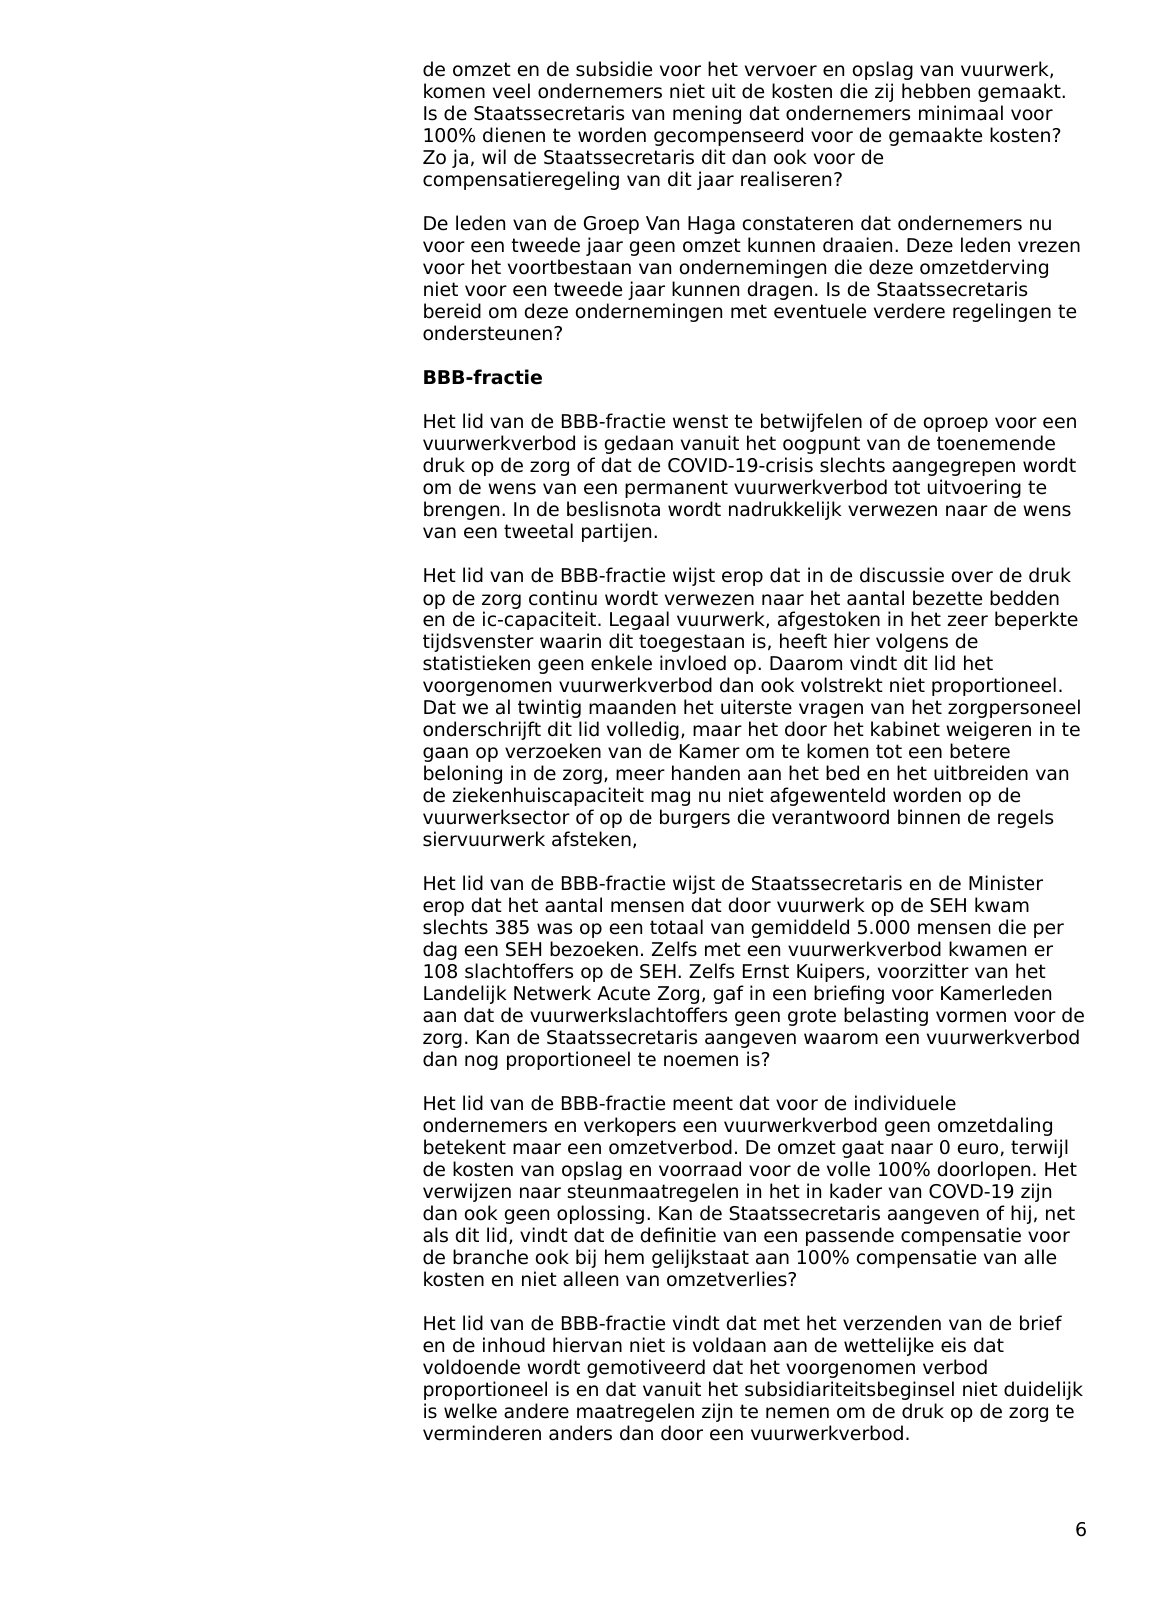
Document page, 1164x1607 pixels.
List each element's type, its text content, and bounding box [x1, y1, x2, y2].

text Het lid van de BBB-fractie meent dat voor de individuele ondernemers en verkopers een vuurwerkverbod geen omzetdaling betekent maar een omzetverbod. De omzet gaat naar 0 euro, terwijl de kosten van opslag en voorraad voor de volle 100% doorlopen. Het verwijzen naar steunmaatregelen in het in kader van COVD-19 zijn dan ook geen oplossing. Kan de Staatssecretaris aangeven of hij, net als dit lid, vindt dat de definitie van een passende compensatie voor de branche ook bij hem gelijkstaat aan 100% compensatie van alle kosten en niet alleen van omzetverlies? [422, 1093, 1087, 1291]
subtitle BBB-fractie [422, 367, 1087, 389]
text de omzet en de subsidie voor het vervoer en opslag van vuurwerk, komen veel ondernemers niet uit de kosten die zij hebben gemaakt. Is de Staatssecretaris van mening dat ondernemers minimaal voor 100% dienen te worden gecompenseerd voor de gemaakte kosten? Zo ja, wil de Staatssecretaris dit dan ook voor de compensatieregeling van dit jaar realiseren? [422, 59, 1087, 191]
text Het lid van de BBB-fractie wijst erop dat in de discussie over de druk op de zorg continu wordt verwezen naar het aantal bezette bedden en de ic-capaciteit. Legaal vuurwerk, afgestoken in het zeer beperkte tijdsvenster waarin dit toegestaan is, heeft hier volgens de statistieken geen enkele invloed op. Daarom vindt dit lid het voorgenomen vuurwerkverbod dan ook volstrekt niet proportioneel. Dat we al twintig maanden het uiterste vragen van het zorgpersoneel onderschrijft dit lid volledig, maar het door het kabinet weigeren in te gaan op verzoeken van de Kamer om te komen tot een betere beloning in de zorg, meer handen aan het bed en het uitbreiden van de ziekenhuiscapaciteit mag nu niet afgewenteld worden op de vuurwerksector of op de burgers die verantwoord binnen de regels siervuurwerk afsteken, [422, 565, 1087, 851]
text Het lid van de BBB-fractie wijst de Staatssecretaris en de Minister erop dat het aantal mensen dat door vuurwerk op de SEH kwam slechts 385 was op een totaal van gemiddeld 5.000 mensen die per dag een SEH bezoeken. Zelfs met een vuurwerkverbod kwamen er 108 slachtoffers op de SEH. Zelfs Ernst Kuipers, voorzitter van het Landelijk Netwerk Acute Zorg, gaf in een briefing voor Kamerleden aan dat de vuurwerkslachtoffers geen grote belasting vormen voor de zorg. Kan de Staatssecretaris aangeven waarom een vuurwerkverbod dan nog proportioneel te noemen is? [422, 873, 1087, 1071]
text Het lid van de BBB-fractie vindt dat met het verzenden van de brief en de inhoud hiervan niet is voldaan aan de wettelijke eis dat voldoende wordt gemotiveerd dat het voorgenomen verbod proportioneel is en dat vanuit het subsidiariteitsbeginsel niet duidelijk is welke andere maatregelen zijn te nemen om de druk op de zorg te verminderen anders dan door een vuurwerkverbod. [422, 1313, 1087, 1445]
text De leden van de Groep Van Haga constateren dat ondernemers nu voor een tweede jaar geen omzet kunnen draaien. Deze leden vrezen voor het voortbestaan van ondernemingen die deze omzetderving niet voor een tweede jaar kunnen dragen. Is de Staatssecretaris bereid om deze ondernemingen met eventuele verdere regelingen te ondersteunen? [422, 213, 1087, 345]
text Het lid van de BBB-fractie wenst te betwijfelen of de oproep voor een vuurwerkverbod is gedaan vanuit het oogpunt van de toenemende druk op de zorg of dat de COVID-19-crisis slechts aangegrepen wordt om de wens van een permanent vuurwerkverbod tot uitvoering te brengen. In de beslisnota wordt nadrukkelijk verwezen naar de wens van een tweetal partijen. [422, 411, 1087, 543]
